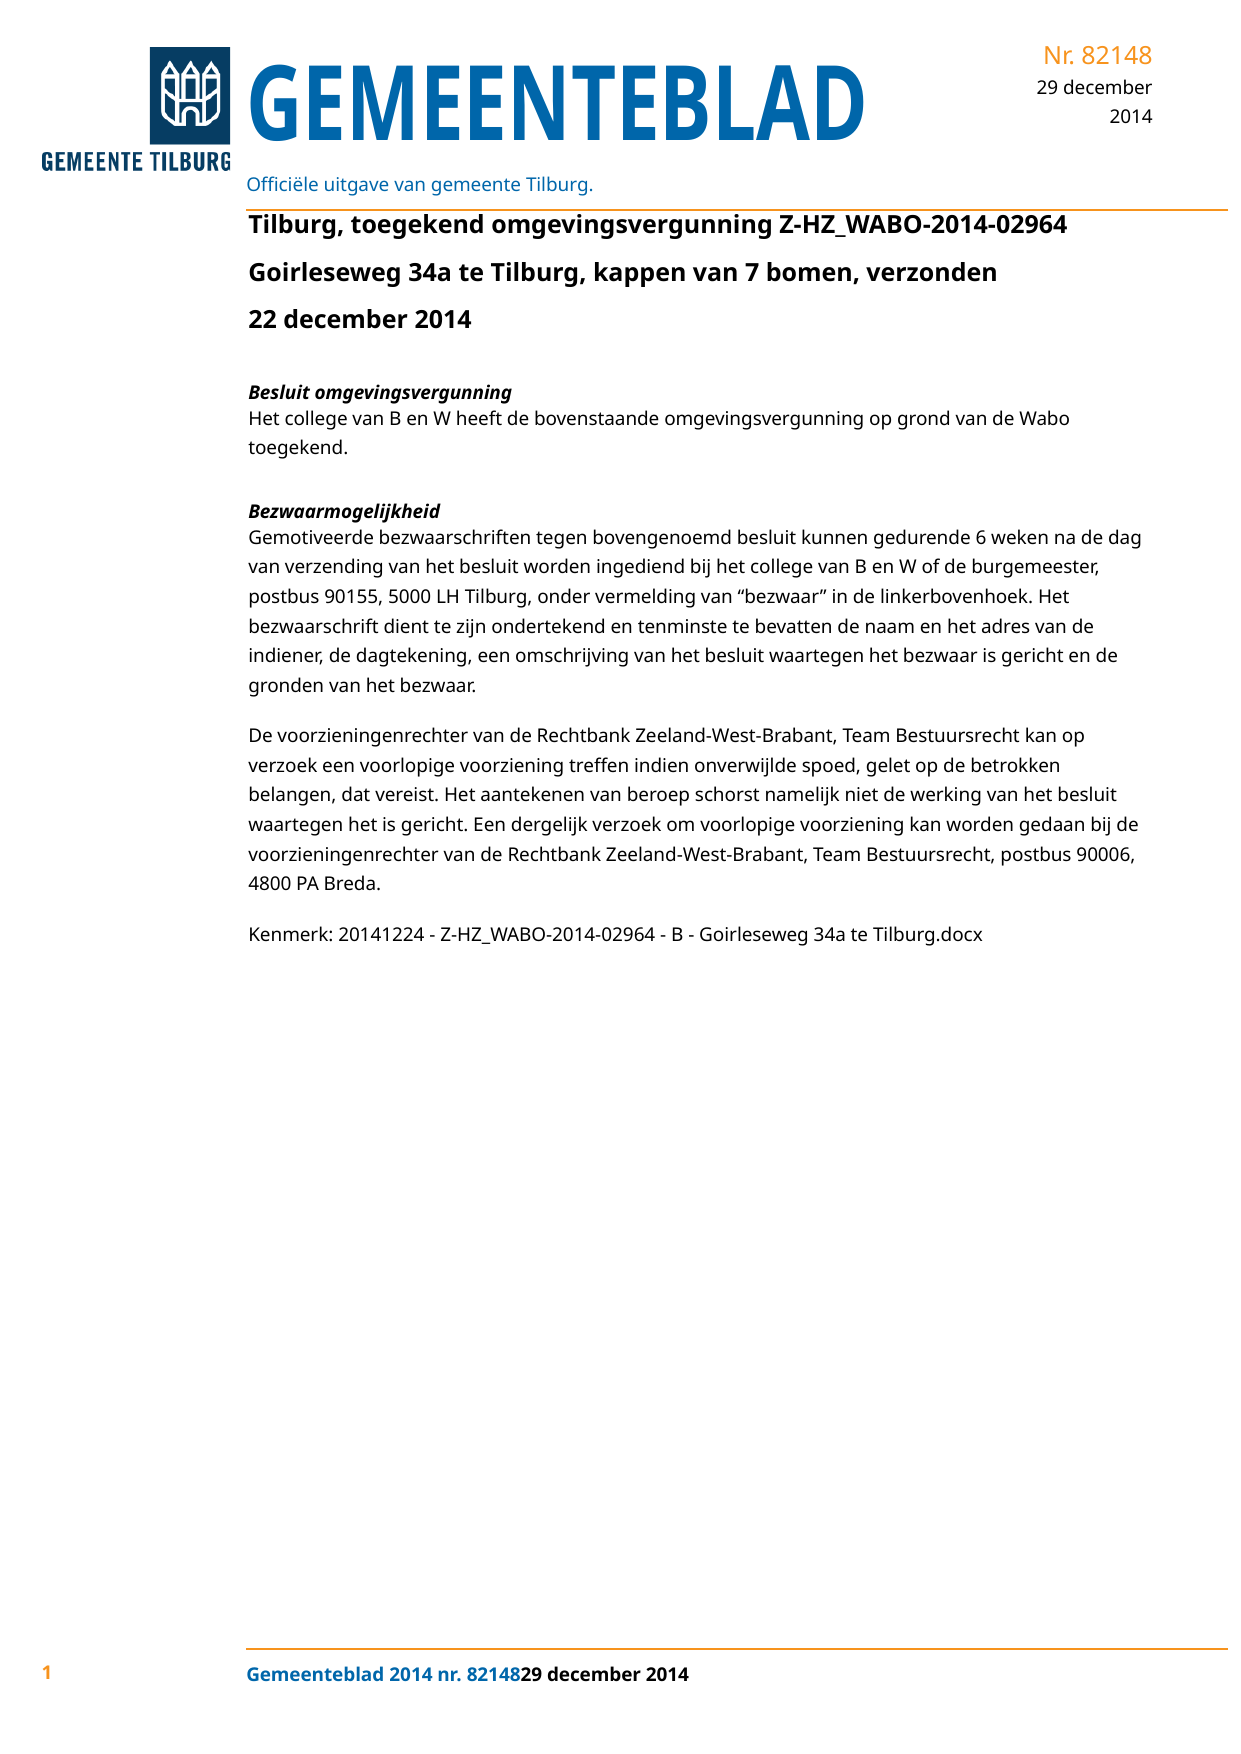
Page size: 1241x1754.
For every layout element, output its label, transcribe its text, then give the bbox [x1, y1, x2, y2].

text Het college van B en W heeft de bovenstaande omgevingsvergunning op grond van de Wabo toegekend. [248, 405, 1152, 460]
text Gemotiveerde bezwaarschriften tegen bovengenoemd besluit kunnen gedurende 6 weken na de dag van verzending van het besluit worden ingediend bij het college van B en W of de burgemeester, postbus 90155, 5000 LH Tilburg, onder vermelding van “bezwaar” in de linkerbovenhoek. Het bezwaarschrift dient te zijn ondertekend en tenminste te bevatten de naam en het adres van de indiener, de dagtekening, een omschrijving van het besluit waartegen het bezwaar is gericht en de gronden van het bezwaar. [248, 524, 1152, 698]
text Besluit omgevingsvergunning [248, 379, 1152, 405]
text Kenmerk: 20141224 - Z-HZ_WABO-2014-02964 - B - Goirleseweg 34a te Tilburg.docx [248, 921, 1152, 946]
text De voorzieningenrechter van de Rechtbank Zeeland-West-Brabant, Team Bestuursrecht kan op verzoek een voorlopige voorziening treffen indien onverwijlde spoed, gelet op de betrokken belangen, dat vereist. Het aantekenen van beroep schorst namelijk niet de werking van het besluit waartegen het is gericht. Een dergelijk verzoek om voorlopige voorziening kan worden gedaan bij de voorzieningenrechter van de Rechtbank Zeeland-West-Brabant, Team Bestuursrecht, postbus 90006, 4800 PA Breda. [248, 722, 1152, 896]
text Tilburg, toegekend omgevingsvergunning Z-HZ_WABO-2014-02964 Goirleseweg 34a te Tilburg, kappen van 7 bomen, verzonden 22 december 2014 [248, 211, 1152, 336]
picture [41, 47, 231, 172]
text Bezwaarmogelijkheid [248, 498, 1152, 524]
